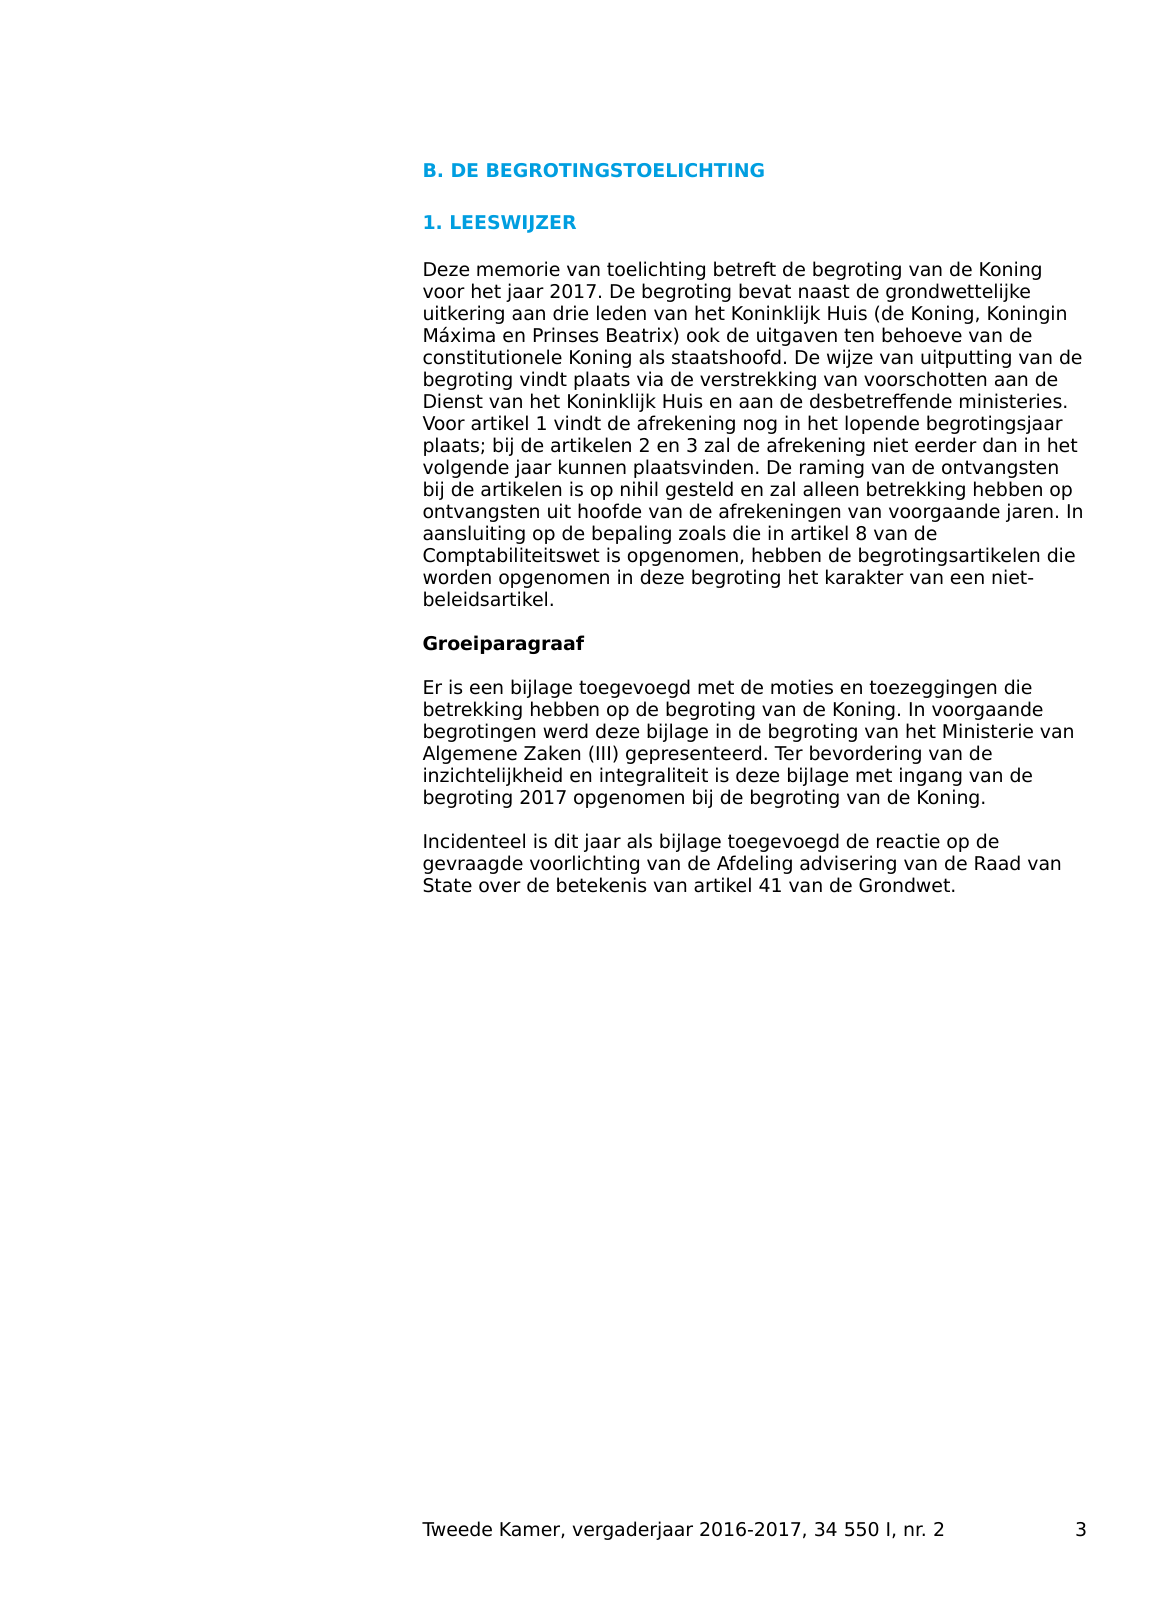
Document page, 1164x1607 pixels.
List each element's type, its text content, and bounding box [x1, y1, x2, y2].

subtitle 1. LEESWIJZER [422, 212, 1087, 234]
text Incidenteel is dit jaar als bijlage toegevoegd de reactie op de gevraagde voorlichting van de Afdeling advisering van de Raad van State over de betekenis van artikel 41 van de Grondwet. [422, 831, 1087, 897]
text Er is een bijlage toegevoegd met de moties en toezeggingen die betrekking hebben op de begroting van de Koning. In voorgaande begrotingen werd deze bijlage in de begroting van het Ministerie van Algemene Zaken (III) gepresenteerd. Ter bevordering van de inzichtelijkheid en integraliteit is deze bijlage met ingang van de begroting 2017 opgenomen bij de begroting van de Koning. [422, 677, 1087, 809]
subtitle Groeiparagraaf [422, 633, 1087, 655]
text Deze memorie van toelichting betreft de begroting van de Koning voor het jaar 2017. De begroting bevat naast de grondwettelijke uitkering aan drie leden van het Koninklijk Huis (de Koning, Koningin Máxima en Prinses Beatrix) ook de uitgaven ten behoeve van de constitutionele Koning als staatshoofd. De wijze van uitputting van de begroting vindt plaats via de verstrekking van voorschotten aan de Dienst van het Koninklijk Huis en aan de desbetreffende ministeries. Voor artikel 1 vindt de afrekening nog in het lopende begrotingsjaar plaats; bij de artikelen 2 en 3 zal de afrekening niet eerder dan in het volgende jaar kunnen plaatsvinden. De raming van de ontvangsten bij de artikelen is op nihil gesteld en zal alleen betrekking hebben op ontvangsten uit hoofde van de afrekeningen van voorgaande jaren. In aansluiting op de bepaling zoals die in artikel 8 van de Comptabiliteitswet is opgenomen, hebben de begrotingsartikelen die worden opgenomen in deze begroting het karakter van een niet-beleidsartikel. [422, 259, 1087, 611]
subtitle B. DE BEGROTINGSTOELICHTING [422, 160, 1087, 182]
